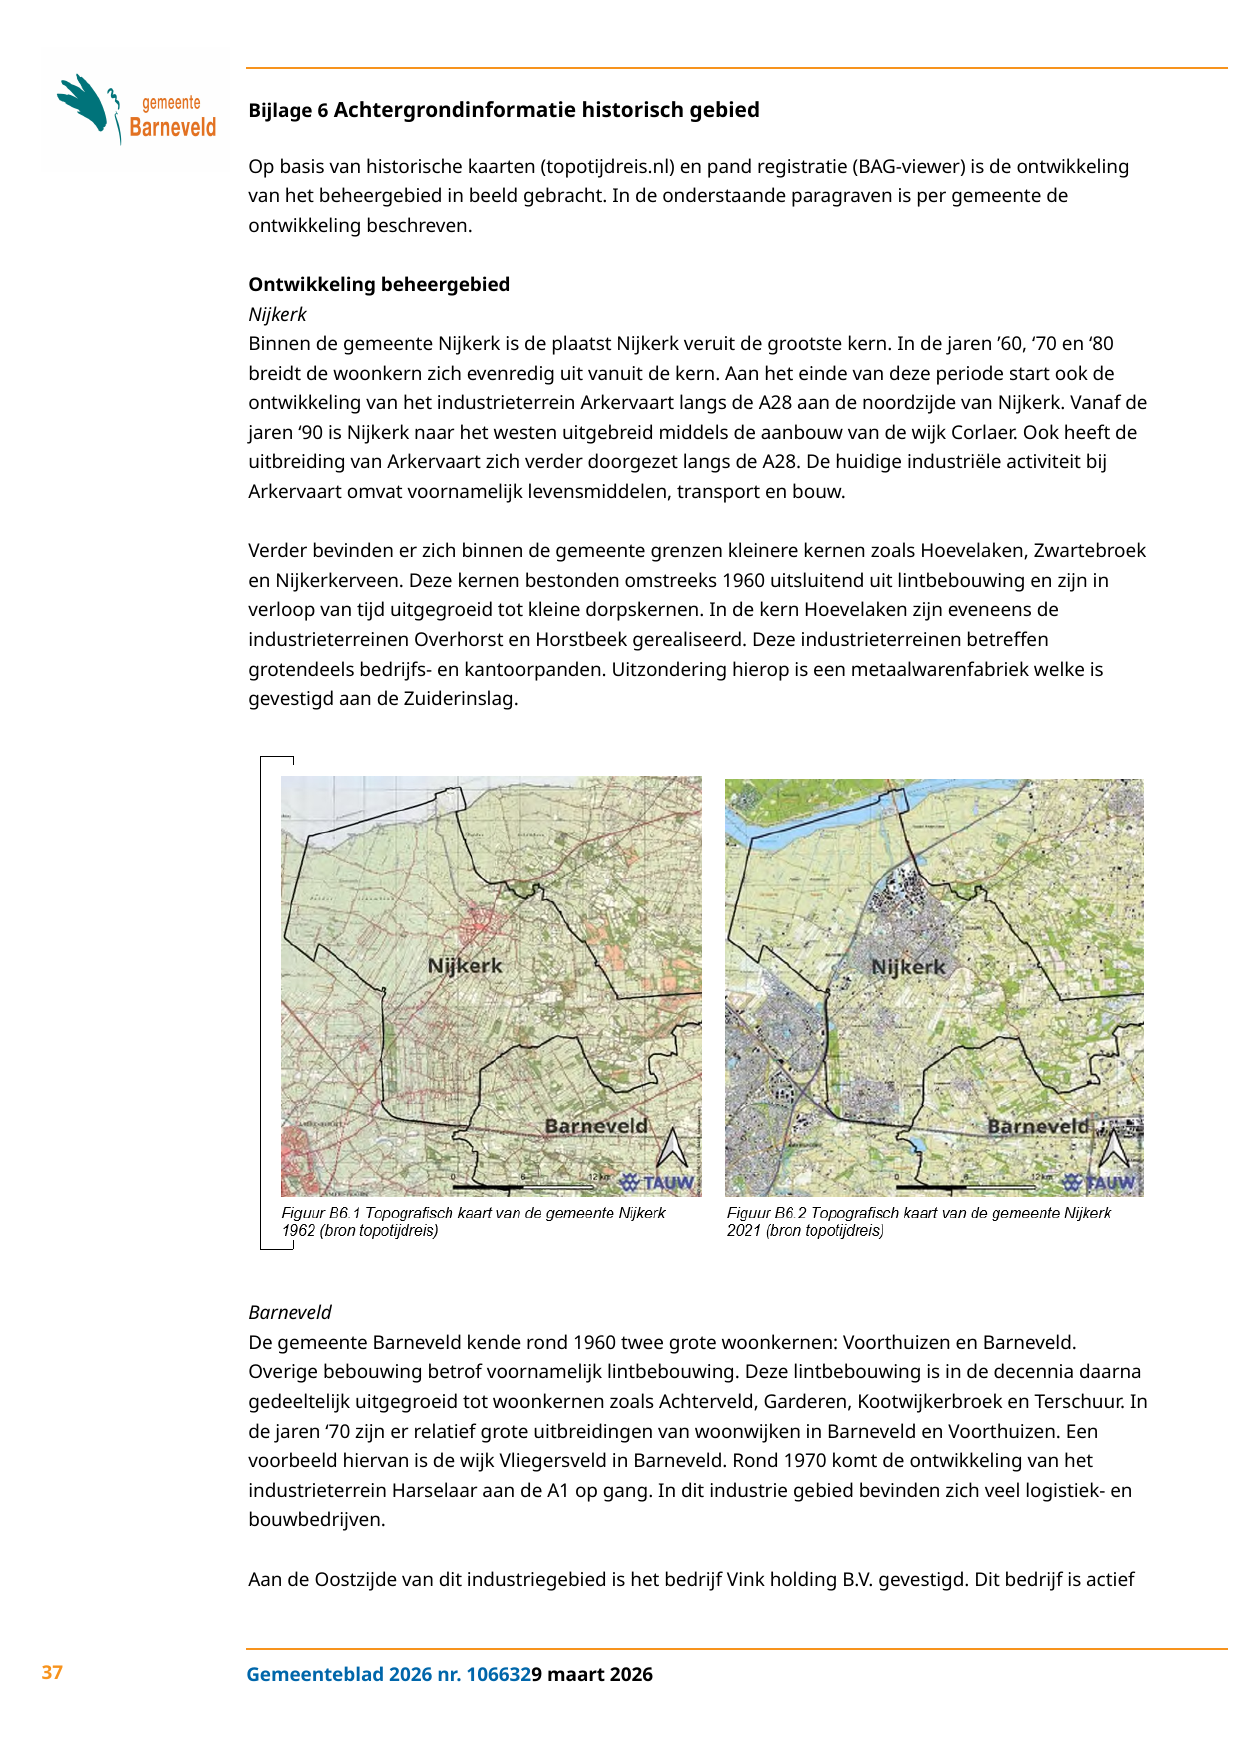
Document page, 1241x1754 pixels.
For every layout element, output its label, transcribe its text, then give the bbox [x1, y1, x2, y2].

text Aan de Oostzijde van dit industriegebied is het bedrijf Vink holding B.V. gevestigd. Dit bedrijf is actief [248, 1566, 1152, 1591]
picture [41, 47, 231, 172]
text Binnen de gemeente Nijkerk is de plaatst Nijkerk veruit de grootste kern. In de jaren ’60, ‘70 en ‘80 breidt de woonkern zich evenredig uit vanuit de kern. Aan het einde van deze periode start ook de ontwikkeling van het industrieterrein Arkervaart langs de A28 aan de noordzijde van Nijkerk. Vanaf de jaren ‘90 is Nijkerk naar het westen uitgebreid middels de aanbouw van de wijk Corlaer. Ook heeft de uitbreiding van Arkervaart zich verder doorgezet langs de A28. De huidige industriële activiteit bij Arkervaart omvat voornamelijk levensmiddelen, transport en bouw. [248, 330, 1152, 504]
text Op basis van historische kaarten (topotijdreis.nl) en pand registratie (BAG-viewer) is de ontwikkeling van het beheergebied in beeld gebracht. In de onderstaande paragraven is per gemeente de ontwikkeling beschreven. [248, 153, 1152, 238]
text De gemeente Barneveld kende rond 1960 twee grote woonkernen: Voorthuizen en Barneveld. Overige bebouwing betrof voornamelijk lintbebouwing. Deze lintbebouwing is in de decennia daarna gedeeltelijk uitgegroeid tot woonkernen zoals Achterveld, Garderen, Kootwijkerbroek en Terschuur. In de jaren ‘70 zijn er relatief grote uitbreidingen van woonwijken in Barneveld en Voorthuizen. Een voorbeeld hiervan is de wijk Vliegersveld in Barneveld. Rond 1970 komt de ontwikkeling van het industrieterrein Harselaar aan de A1 op gang. In dit industrie gebied bevinden zich veel logistiek- en bouwbedrijven. [248, 1329, 1152, 1532]
text Ontwikkeling beheergebied [248, 271, 1152, 297]
text Verder bevinden er zich binnen de gemeente grenzen kleinere kernen zoals Hoevelaken, Zwartebroek en Nijkerkerveen. Deze kernen bestonden omstreeks 1960 uitsluitend uit lintbebouwing en zijn in verloop van tijd uitgegroeid tot kleine dorpskernen. In de kern Hoevelaken zijn eveneens de industrieterreinen Overhorst en Horstbeek gerealiseerd. Deze industrieterreinen betreffen grotendeels bedrijfs- en kantoorpanden. Uitzondering hierop is een metaalwarenfabriek welke is gevestigd aan de Zuiderinslag. [248, 537, 1152, 711]
text Bijlage 6 Achtergrondinformatie historisch gebied [248, 95, 1152, 123]
picture [268, 765, 1155, 1240]
text Nijkerk [248, 301, 1152, 327]
text Barneveld [248, 1299, 1152, 1325]
